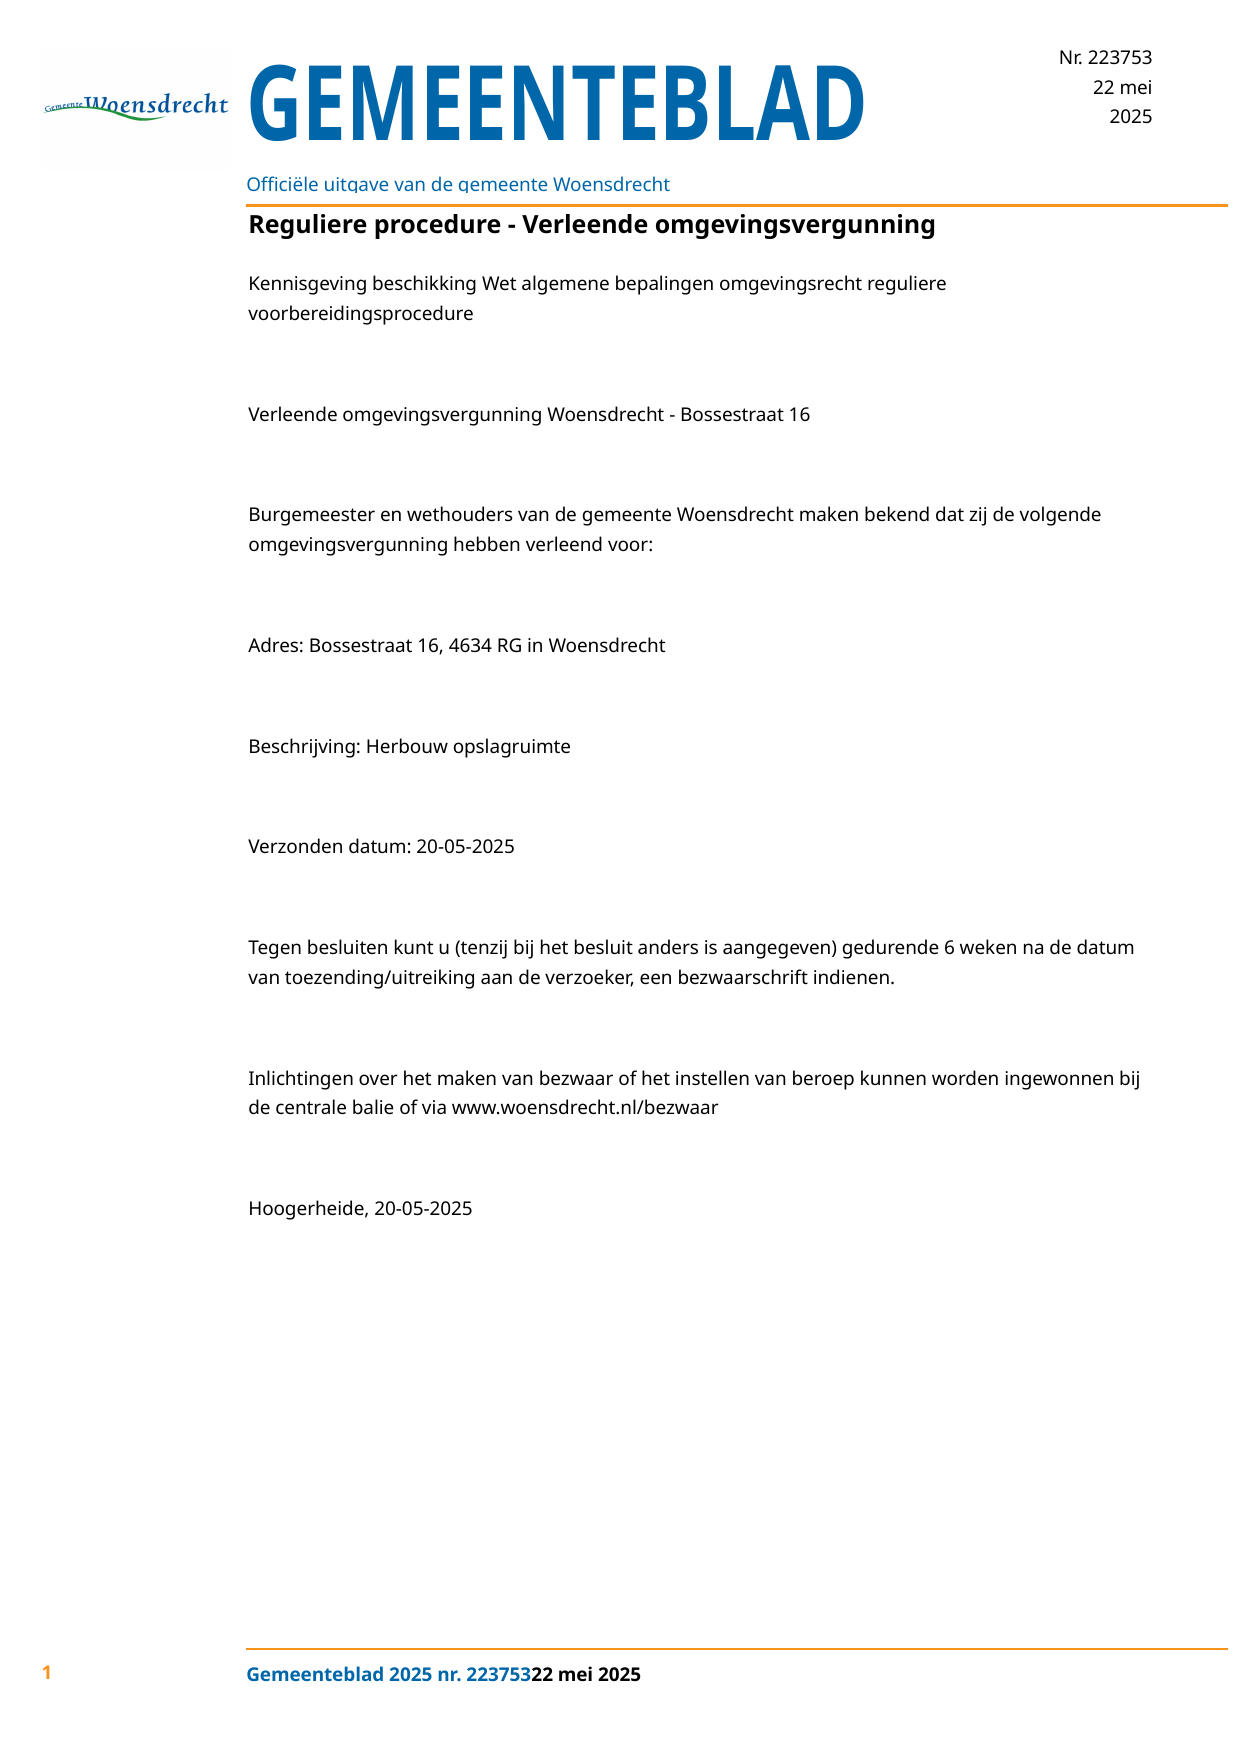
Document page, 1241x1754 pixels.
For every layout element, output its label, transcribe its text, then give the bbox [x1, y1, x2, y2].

text Verzonden datum: 20-05-2025 [248, 834, 1152, 859]
text Reguliere procedure - Verleende omgevingsvergunning [248, 207, 1152, 241]
text Hoogerheide, 20-05-2025 [248, 1195, 1152, 1221]
text Burgemeester en wethouders van de gemeente Woensdrecht maken bekend dat zij de volgende omgevingsvergunning hebben verleend voor: [248, 502, 1152, 557]
picture [41, 47, 231, 172]
text Kennisgeving beschikking Wet algemene bepalingen omgevingsrecht reguliere voorbereidingsprocedure [248, 270, 1152, 326]
text Adres: Bossestraat 16, 4634 RG in Woensdrecht [248, 632, 1152, 658]
text Beschrijving: Herbouw opslagruimte [248, 733, 1152, 758]
text Tegen besluiten kunt u (tenzij bij het besluit anders is aangegeven) gedurende 6 weken na de datum van toezending/uitreiking aan de verzoeker, een bezwaarschrift indienen. [248, 934, 1152, 990]
text Inlichtingen over het maken van bezwaar of het instellen van beroep kunnen worden ingewonnen bij de centrale balie of via www.woensdrecht.nl/bezwaar [248, 1065, 1152, 1120]
text Verleende omgevingsvergunning Woensdrecht - Bossestraat 16 [248, 401, 1152, 426]
